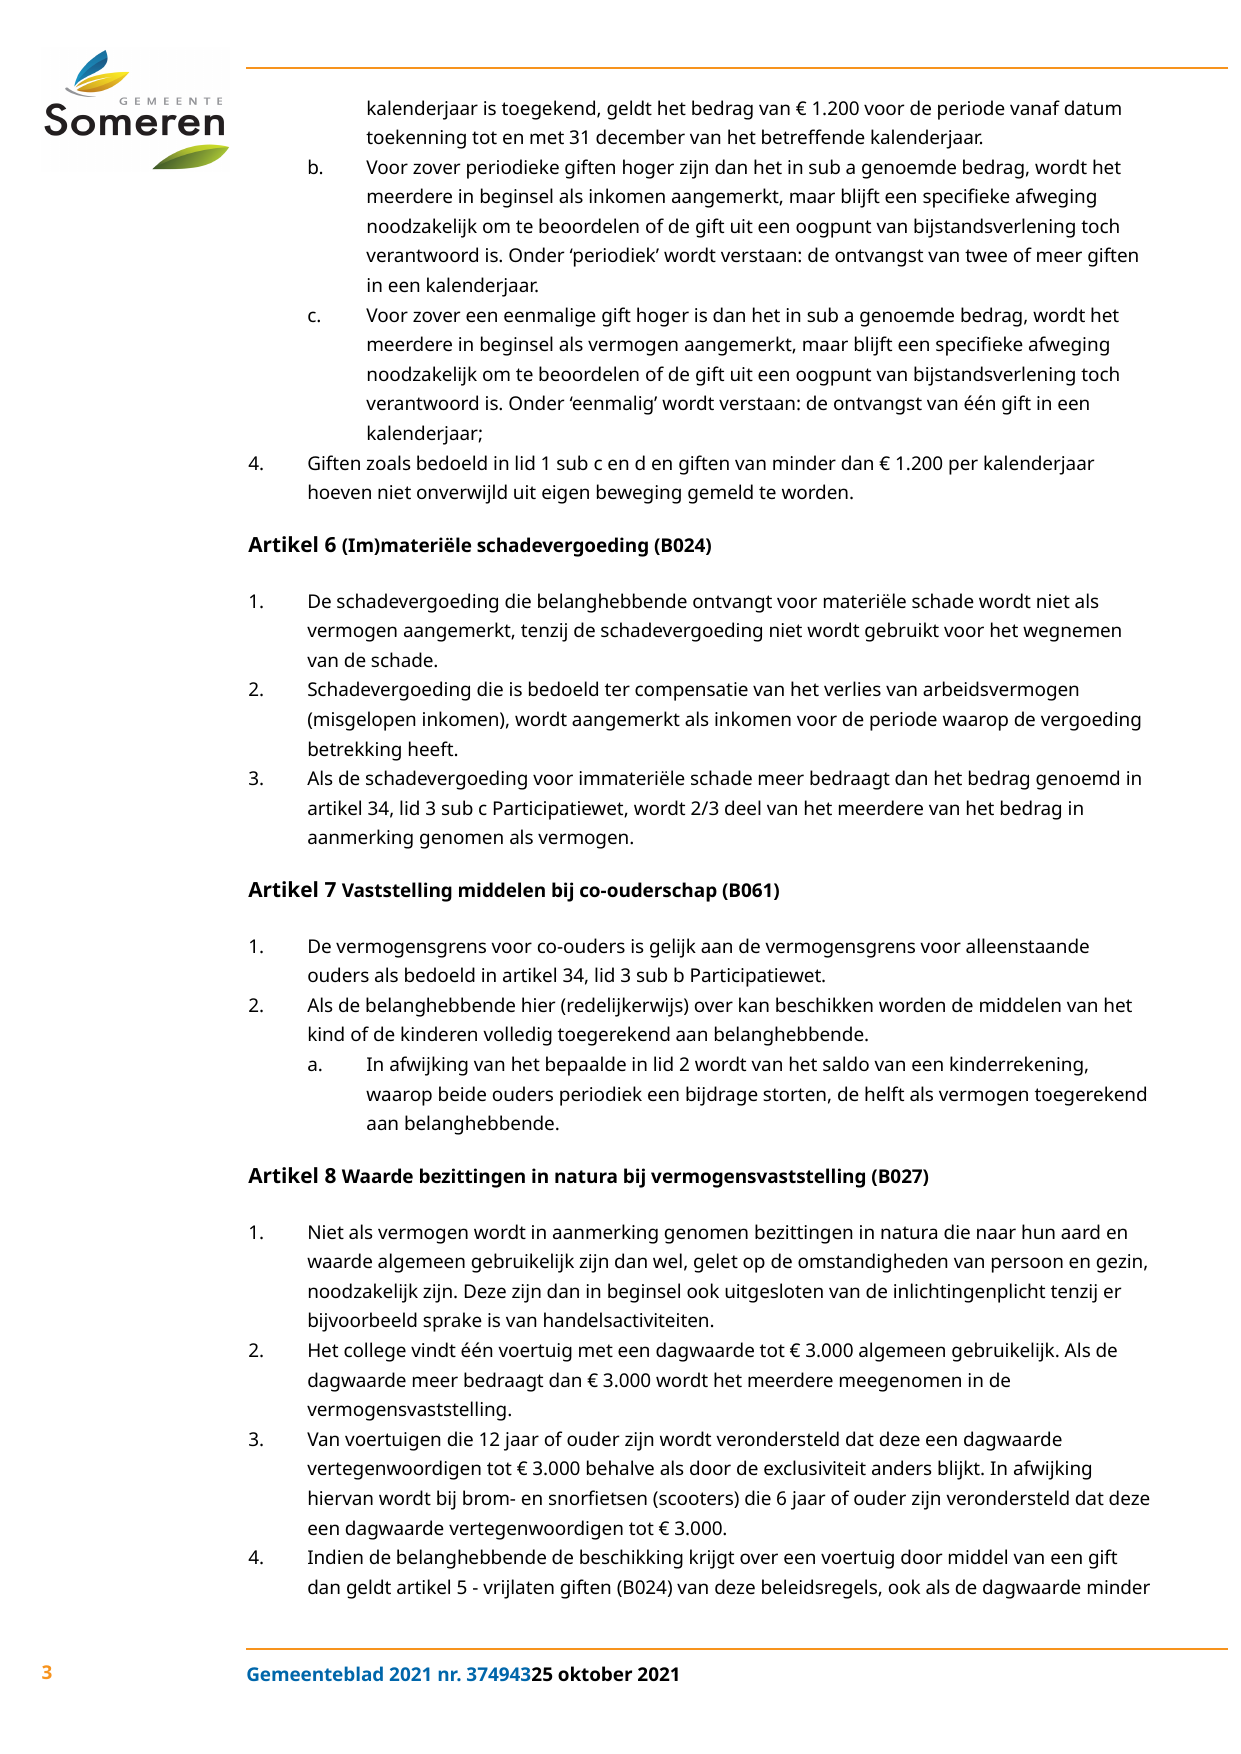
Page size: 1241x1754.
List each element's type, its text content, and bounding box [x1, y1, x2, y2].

list Giften zoals bedoeld in lid 1 sub c en d en giften van minder dan € 1.200 per kalenderjaar hoeven niet onverwijld uit eigen beweging gemeld te worden. [248, 450, 1152, 505]
list Als de schadevergoeding voor immateriële schade meer bedraagt dan het bedrag genoemd in artikel 34, lid 3 sub c Participatiewet, wordt 2/3 deel van het meerdere van het bedrag in aanmerking genomen als vermogen. [248, 765, 1152, 850]
list Het college vindt één voertuig met een dagwaarde tot € 3.000 algemeen gebruikelijk. Als de dagwaarde meer bedraagt dan € 3.000 wordt het meerdere meegenomen in de vermogensvaststelling. [248, 1337, 1152, 1422]
list Van voertuigen die 12 jaar of ouder zijn wordt verondersteld dat deze een dagwaarde vertegenwoordigen tot € 3.000 behalve als door de exclusiviteit anders blijkt. In afwijking hiervan wordt bij brom- en snorfietsen (scooters) die 6 jaar of ouder zijn verondersteld dat deze een dagwaarde vertegenwoordigen tot € 3.000. [248, 1426, 1152, 1540]
list Indien de belanghebbende de beschikking krijgt over een voertuig door middel van een gift dan geldt artikel 5 - vrijlaten giften (B024) van deze beleidsregels, ook als de dagwaarde minder [248, 1544, 1152, 1599]
list Schadevergoeding die is bedoeld ter compensatie van het verlies van arbeidsvermogen (misgelopen inkomen), wordt aangemerkt als inkomen voor de periode waarop de vergoeding betrekking heeft. [248, 677, 1152, 761]
list In afwijking van het bepaalde in lid 2 wordt van het saldo van een kinderrekening, waarop beide ouders periodiek een bijdrage storten, de helft als vermogen toegerekend aan belanghebbende. [307, 1051, 1152, 1136]
list Niet als vermogen wordt in aanmerking genomen bezittingen in natura die naar hun aard en waarde algemeen gebruikelijk zijn dan wel, gelet op de omstandigheden van persoon en gezin, noodzakelijk zijn. Deze zijn dan in beginsel ook uitgesloten van de inlichtingenplicht tenzij er bijvoorbeeld sprake is van handelsactiviteiten. [248, 1219, 1152, 1333]
text Artikel 6 (Im)materiële schadevergoeding (B024) [248, 530, 1152, 558]
list Voor zover periodieke giften hoger zijn dan het in sub a genoemde bedrag, wordt het meerdere in beginsel als inkomen aangemerkt, maar blijft een specifieke afweging noodzakelijk om te beoordelen of de gift uit een oogpunt van bijstandsverlening toch verantwoord is. Onder ‘periodiek’ wordt verstaan: de ontvangst van twee of meer giften in een kalenderjaar. [307, 154, 1152, 298]
picture [41, 47, 231, 172]
list kalenderjaar is toegekend, geldt het bedrag van € 1.200 voor de periode vanaf datum toekenning tot en met 31 december van het betreffende kalenderjaar. [307, 95, 1152, 150]
list De vermogensgrens voor co-ouders is gelijk aan de vermogensgrens voor alleenstaande ouders als bedoeld in artikel 34, lid 3 sub b Participatiewet. [248, 933, 1152, 988]
list Als de belanghebbende hier (redelijkerwijs) over kan beschikken worden de middelen van het kind of de kinderen volledig toegerekend aan belanghebbende. [248, 992, 1152, 1047]
text Artikel 7 Vaststelling middelen bij co-ouderschap (B061) [248, 875, 1152, 903]
text Artikel 8 Waarde bezittingen in natura bij vermogensvaststelling (B027) [248, 1161, 1152, 1189]
list De schadevergoeding die belanghebbende ontvangt voor materiële schade wordt niet als vermogen aangemerkt, tenzij de schadevergoeding niet wordt gebruikt voor het wegnemen van de schade. [248, 588, 1152, 673]
list Voor zover een eenmalige gift hoger is dan het in sub a genoemde bedrag, wordt het meerdere in beginsel als vermogen aangemerkt, maar blijft een specifieke afweging noodzakelijk om te beoordelen of de gift uit een oogpunt van bijstandsverlening toch verantwoord is. Onder ‘eenmalig’ wordt verstaan: de ontvangst van één gift in een kalenderjaar; [307, 302, 1152, 446]
